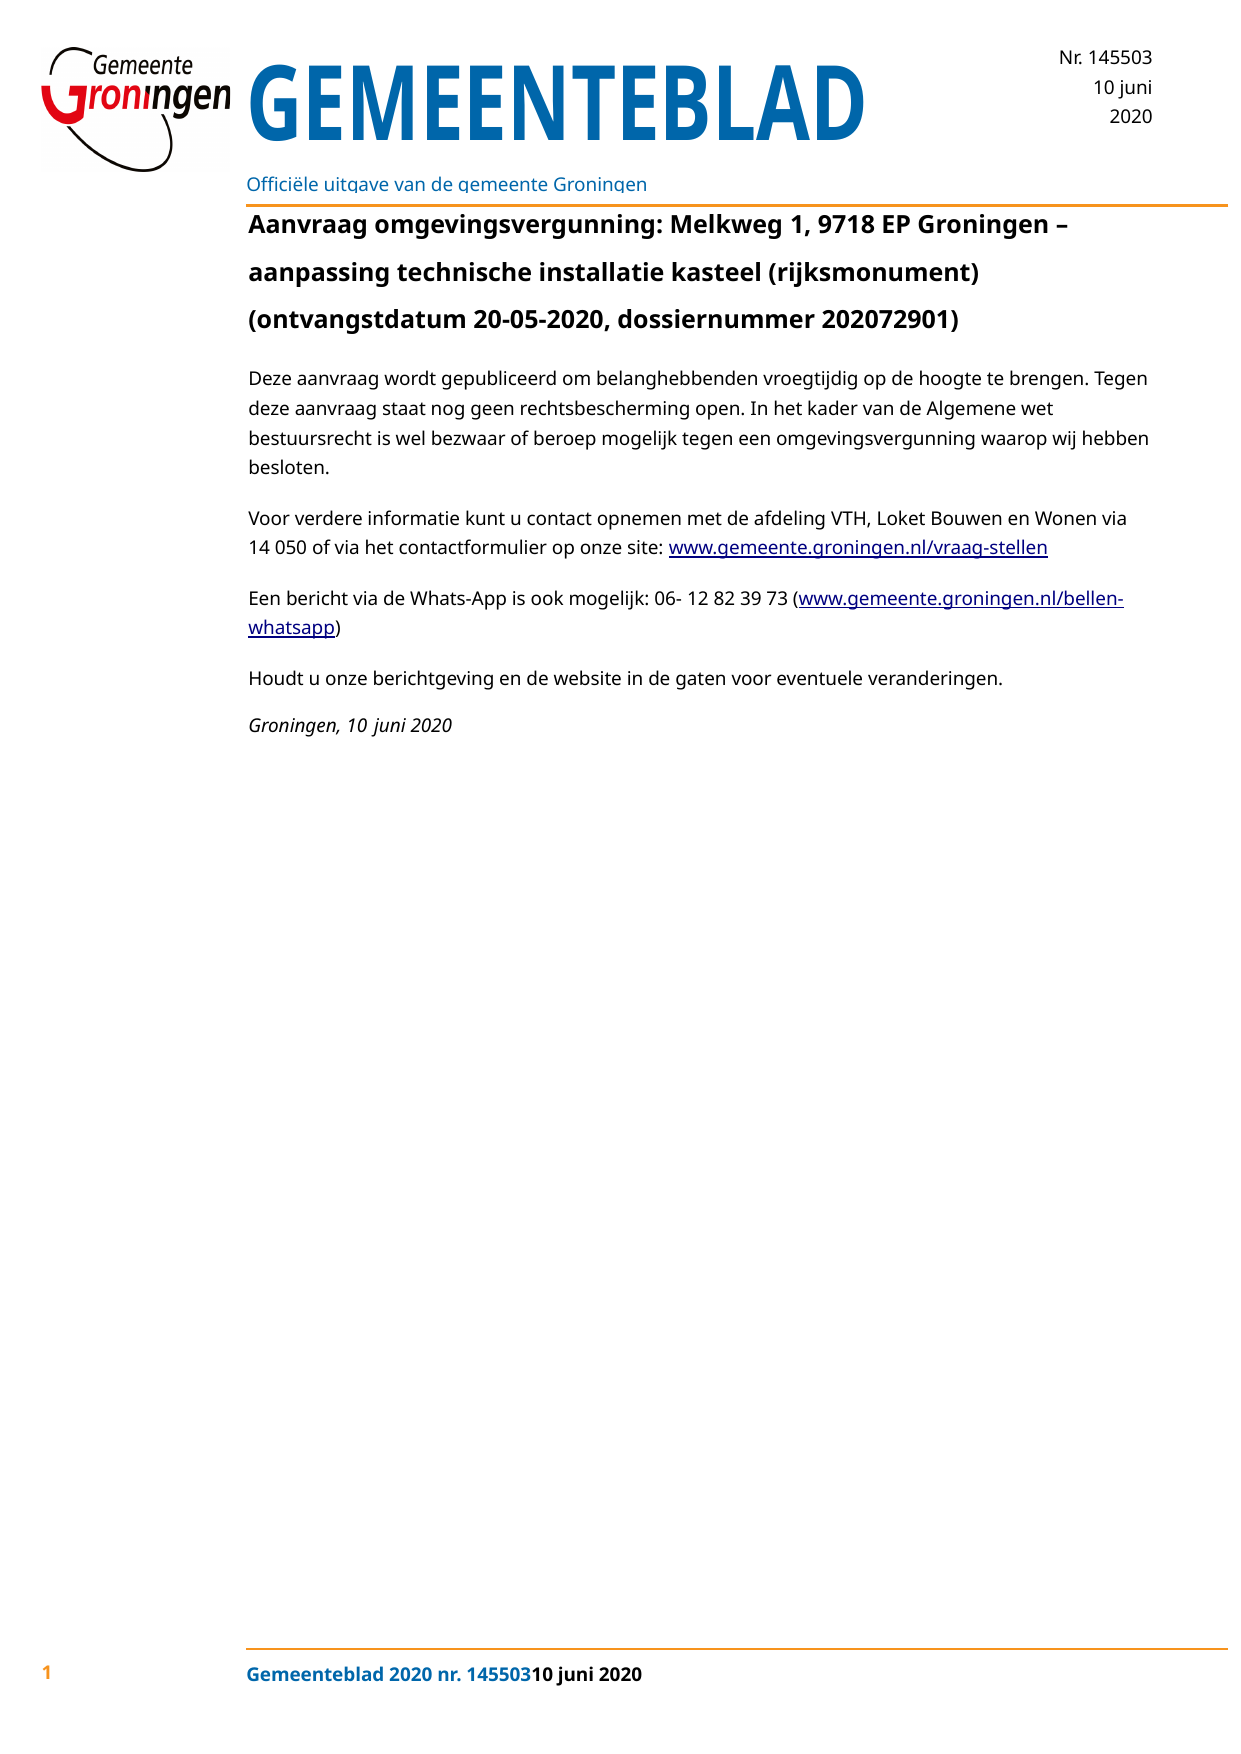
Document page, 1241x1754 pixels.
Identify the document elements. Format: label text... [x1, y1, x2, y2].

text Houdt u onze berichtgeving en de website in de gaten voor eventuele veranderingen. [248, 665, 1152, 690]
text Groningen, 10 juni 2020 [248, 712, 1152, 738]
text Een bericht via de Whats-App is ook mogelijk: 06- 12 82 39 73 (www.gemeente.groningen.nl/bellen-whatsapp) [248, 585, 1152, 640]
text Aanvraag omgevingsvergunning: Melkweg 1, 9718 EP Groningen – aanpassing technische installatie kasteel (rijksmonument) (ontvangstdatum 20-05-2020, dossiernummer 202072901) [248, 207, 1152, 336]
picture [41, 47, 231, 172]
text Deze aanvraag wordt gepubliceerd om belanghebbenden vroegtijdig op de hoogte te brengen. Tegen deze aanvraag staat nog geen rechtsbescherming open. In het kader van de Algemene wet bestuursrecht is wel bezwaar of beroep mogelijk tegen een omgevingsvergunning waarop wij hebben besloten. [248, 366, 1152, 480]
text Voor verdere informatie kunt u contact opnemen met de afdeling VTH, Loket Bouwen en Wonen via 14 050 of via het contactformulier op onze site: www.gemeente.groningen.nl/vraag-stellen [248, 505, 1152, 560]
